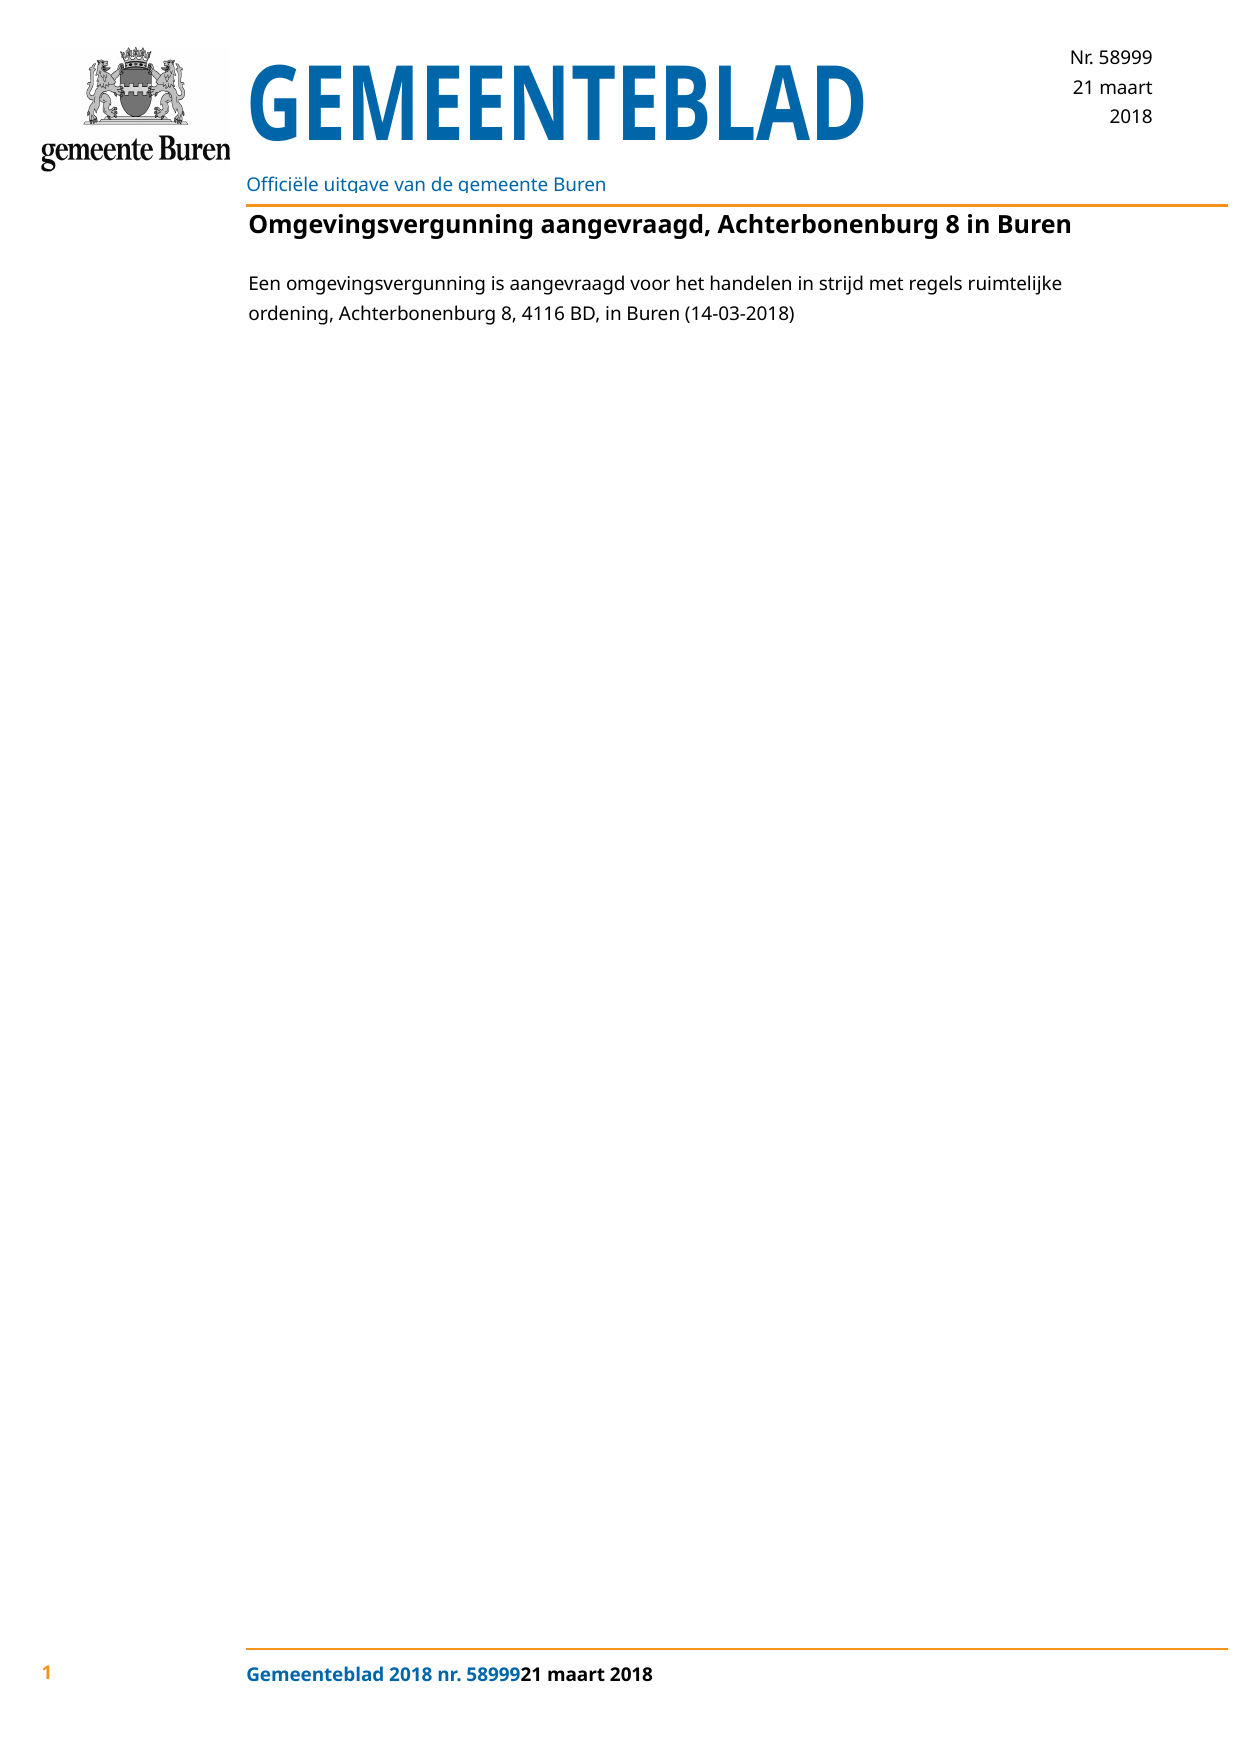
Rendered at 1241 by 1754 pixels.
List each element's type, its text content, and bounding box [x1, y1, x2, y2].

text Omgevingsvergunning aangevraagd, Achterbonenburg 8 in Buren [248, 207, 1152, 241]
picture [41, 47, 231, 172]
text Een omgevingsvergunning is aangevraagd voor het handelen in strijd met regels ruimtelijke ordening, Achterbonenburg 8, 4116 BD, in Buren (14-03-2018) [248, 270, 1152, 326]
